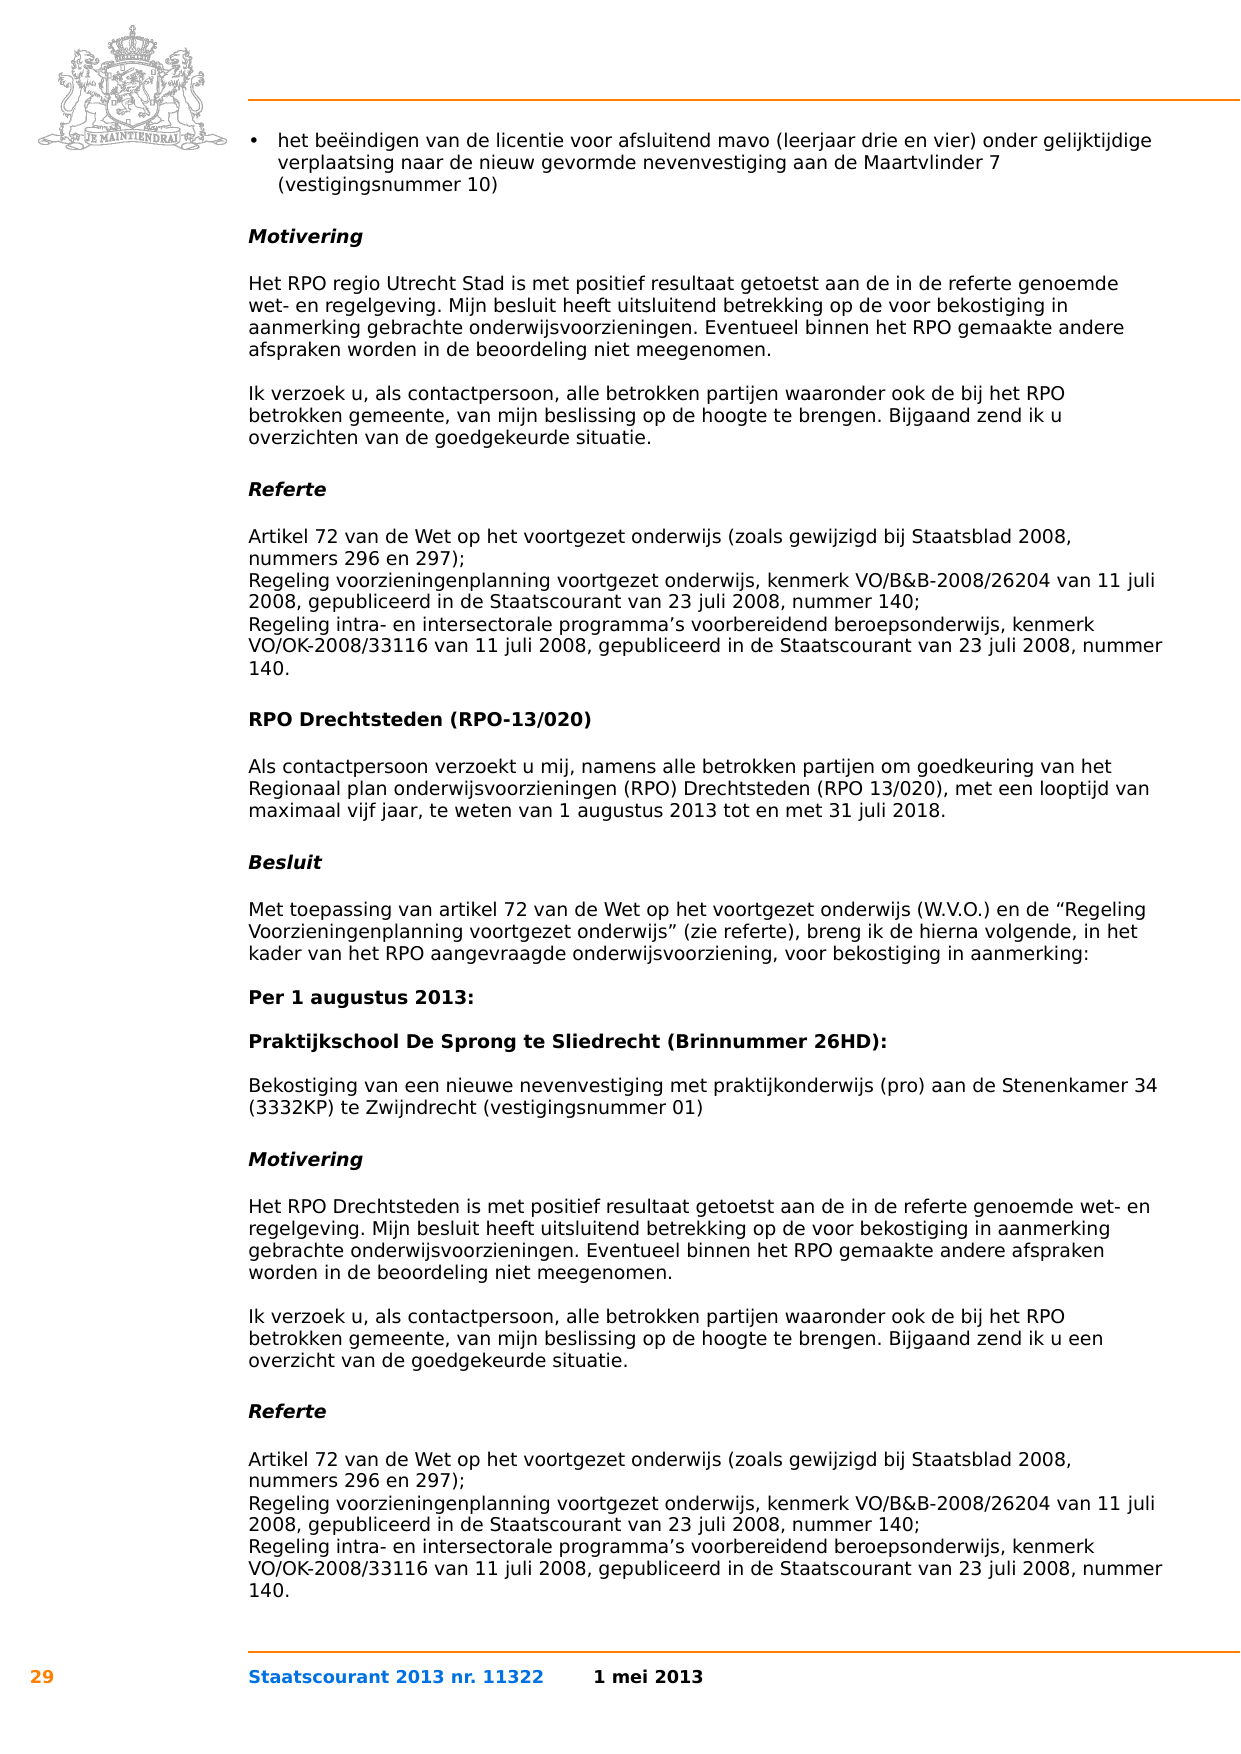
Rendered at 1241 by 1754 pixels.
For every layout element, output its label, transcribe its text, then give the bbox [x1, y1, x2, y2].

subtitle Besluit [248, 852, 1163, 874]
text Het RPO regio Utrecht Stad is met positief resultaat getoetst aan de in de referte genoemde wet- en regelgeving. Mijn besluit heeft uitsluitend betrekking op de voor bekostiging in aanmerking gebrachte onderwijsvoorzieningen. Eventueel binnen het RPO gemaakte andere afspraken worden in de beoordeling niet meegenomen. [248, 273, 1163, 361]
text Regeling voorzieningenplanning voortgezet onderwijs, kenmerk VO/B&B-2008/26204 van 11 juli 2008, gepubliceerd in de Staatscourant van 23 juli 2008, nummer 140; [248, 1492, 1163, 1536]
text Ik verzoek u, als contactpersoon, alle betrokken partijen waaronder ook de bij het RPO betrokken gemeente, van mijn beslissing op de hoogte te brengen. Bijgaand zend ik u een overzicht van de goedgekeurde situatie. [248, 1306, 1163, 1371]
subtitle RPO Drechtsteden (RPO-13/020) [248, 709, 1163, 731]
text Regeling intra- en intersectorale programma’s voorbereidend beroepsonderwijs, kenmerk VO/OK-2008/33116 van 11 juli 2008, gepubliceerd in de Staatscourant van 23 juli 2008, nummer 140. [248, 613, 1163, 679]
text Ik verzoek u, als contactpersoon, alle betrokken partijen waaronder ook de bij het RPO betrokken gemeente, van mijn beslissing op de hoogte te brengen. Bijgaand zend ik u overzichten van de goedgekeurde situatie. [248, 383, 1163, 448]
text Artikel 72 van de Wet op het voortgezet onderwijs (zoals gewijzigd bij Staatsblad 2008, nummers 296 en 297); [248, 526, 1163, 569]
text Artikel 72 van de Wet op het voortgezet onderwijs (zoals gewijzigd bij Staatsblad 2008, nummers 296 en 297); [248, 1448, 1163, 1492]
text Als contactpersoon verzoekt u mij, namens alle betrokken partijen om goedkeuring van het Regionaal plan onderwijsvoorzieningen (RPO) Drechtsteden (RPO 13/020), met een looptijd van maximaal vijf jaar, te weten van 1 augustus 2013 tot en met 31 juli 2018. [248, 756, 1163, 822]
subtitle Referte [248, 1401, 1163, 1423]
subtitle Referte [248, 478, 1163, 501]
text Met toepassing van artikel 72 van de Wet op het voortgezet onderwijs (W.V.O.) en de “Regeling Voorzieningenplanning voortgezet onderwijs” (zie referte), breng ik de hierna volgende, in het kader van het RPO aangevraagde onderwijsvoorziening, voor bekostiging in aanmerking: [248, 899, 1163, 965]
subtitle Motivering [248, 1149, 1163, 1171]
text Praktijkschool De Sprong te Sliedrecht (Brinnummer 26HD): [248, 1031, 1163, 1053]
subtitle Motivering [248, 226, 1163, 248]
text Regeling voorzieningenplanning voortgezet onderwijs, kenmerk VO/B&B-2008/26204 van 11 juli 2008, gepubliceerd in de Staatscourant van 23 juli 2008, nummer 140; [248, 569, 1163, 613]
text Per 1 augustus 2013: [248, 987, 1163, 1009]
text Het RPO Drechtsteden is met positief resultaat getoetst aan de in de referte genoemde wet- en regelgeving. Mijn besluit heeft uitsluitend betrekking op de voor bekostiging in aanmerking gebrachte onderwijsvoorzieningen. Eventueel binnen het RPO gemaakte andere afspraken worden in de beoordeling niet meegenomen. [248, 1196, 1163, 1284]
text Bekostiging van een nieuwe nevenvestiging met praktijkonderwijs (pro) aan de Stenenkamer 34 (3332KP) te Zwijndrecht (vestigingsnummer 01) [248, 1075, 1163, 1119]
text • het beëindigen van de licentie voor afsluitend mavo (leerjaar drie en vier) onder gelijktijdige verplaatsing naar de nieuw gevormde nevenvestiging aan de Maartvlinder 7 (vestigingsnummer 10) [248, 130, 1163, 196]
picture [38, 25, 227, 150]
text Regeling intra- en intersectorale programma’s voorbereidend beroepsonderwijs, kenmerk VO/OK-2008/33116 van 11 juli 2008, gepubliceerd in de Staatscourant van 23 juli 2008, nummer 140. [248, 1536, 1163, 1602]
